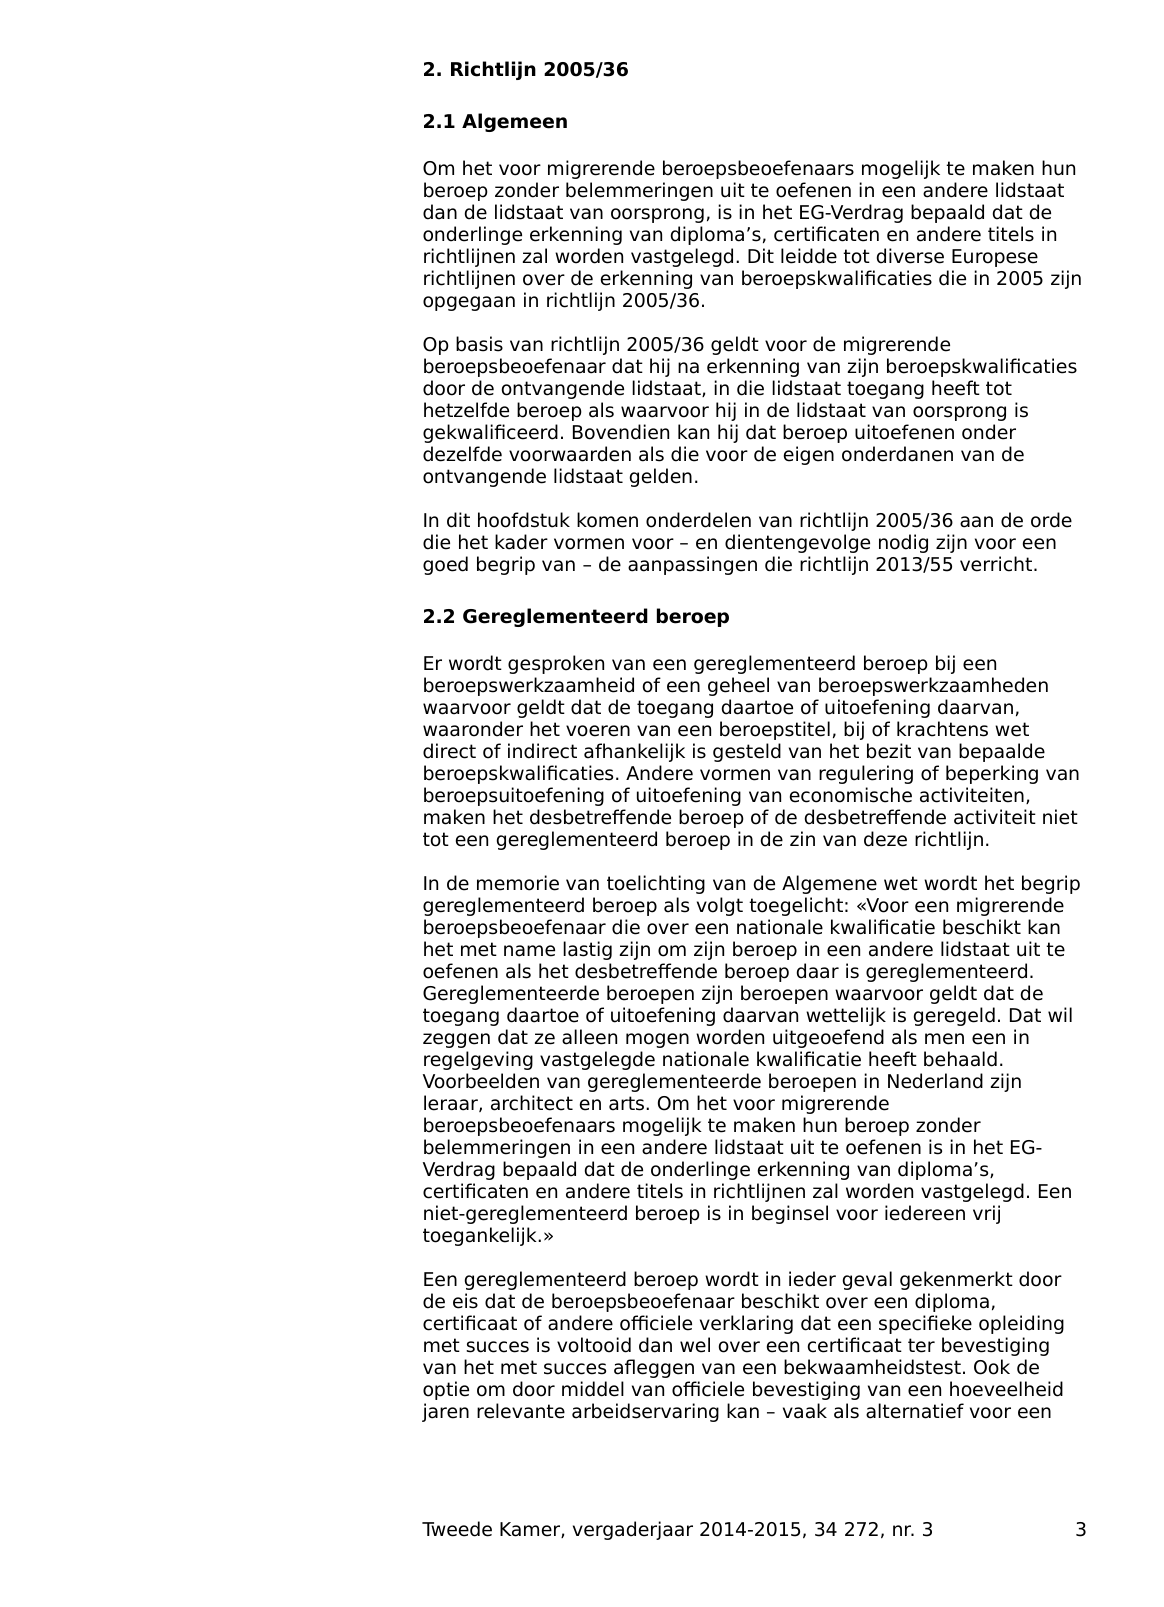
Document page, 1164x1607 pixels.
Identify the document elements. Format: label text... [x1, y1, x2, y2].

subtitle 2. Richtlijn 2005/36 [422, 59, 1087, 81]
subtitle 2.2 Gereglementeerd beroep [422, 606, 1087, 628]
text Een gereglementeerd beroep wordt in ieder geval gekenmerkt door de eis dat de beroepsbeoefenaar beschikt over een diploma, certificaat of andere officiele verklaring dat een specifieke opleiding met succes is voltooid dan wel over een certificaat ter bevestiging van het met succes afleggen van een bekwaamheidstest. Ook de optie om door middel van officiele bevestiging van een hoeveelheid jaren relevante arbeidservaring kan – vaak als alternatief voor een [422, 1269, 1087, 1423]
text Er wordt gesproken van een gereglementeerd beroep bij een beroepswerkzaamheid of een geheel van beroepswerkzaamheden waarvoor geldt dat de toegang daartoe of uitoefening daarvan, waaronder het voeren van een beroepstitel, bij of krachtens wet direct of indirect afhankelijk is gesteld van het bezit van bepaalde beroepskwalificaties. Andere vormen van regulering of beperking van beroepsuitoefening of uitoefening van economische activiteiten, maken het desbetreffende beroep of de desbetreffende activiteit niet tot een gereglementeerd beroep in de zin van deze richtlijn. [422, 653, 1087, 851]
text Om het voor migrerende beroepsbeoefenaars mogelijk te maken hun beroep zonder belemmeringen uit te oefenen in een andere lidstaat dan de lidstaat van oorsprong, is in het EG-Verdrag bepaald dat de onderlinge erkenning van diploma’s, certificaten en andere titels in richtlijnen zal worden vastgelegd. Dit leidde tot diverse Europese richtlijnen over de erkenning van beroepskwalificaties die in 2005 zijn opgegaan in richtlijn 2005/36. [422, 158, 1087, 312]
text In dit hoofdstuk komen onderdelen van richtlijn 2005/36 aan de orde die het kader vormen voor – en dientengevolge nodig zijn voor een goed begrip van – de aanpassingen die richtlijn 2013/55 verricht. [422, 510, 1087, 576]
text Op basis van richtlijn 2005/36 geldt voor de migrerende beroepsbeoefenaar dat hij na erkenning van zijn beroepskwalificaties door de ontvangende lidstaat, in die lidstaat toegang heeft tot hetzelfde beroep als waarvoor hij in de lidstaat van oorsprong is gekwalificeerd. Bovendien kan hij dat beroep uitoefenen onder dezelfde voorwaarden als die voor de eigen onderdanen van de ontvangende lidstaat gelden. [422, 334, 1087, 488]
text In de memorie van toelichting van de Algemene wet wordt het begrip gereglementeerd beroep als volgt toegelicht: «Voor een migrerende beroepsbeoefenaar die over een nationale kwalificatie beschikt kan het met name lastig zijn om zijn beroep in een andere lidstaat uit te oefenen als het desbetreffende beroep daar is gereglementeerd. Gereglementeerde beroepen zijn beroepen waarvoor geldt dat de toegang daartoe of uitoefening daarvan wettelijk is geregeld. Dat wil zeggen dat ze alleen mogen worden uitgeoefend als men een in regelgeving vastgelegde nationale kwalificatie heeft behaald. Voorbeelden van gereglementeerde beroepen in Nederland zijn leraar, architect en arts. Om het voor migrerende beroepsbeoefenaars mogelijk te maken hun beroep zonder belemmeringen in een andere lidstaat uit te oefenen is in het EG-Verdrag bepaald dat de onderlinge erkenning van diploma’s, certificaten en andere titels in richtlijnen zal worden vastgelegd. Een niet-gereglementeerd beroep is in beginsel voor iedereen vrij toegankelijk.» [422, 873, 1087, 1247]
subtitle 2.1 Algemeen [422, 111, 1087, 133]
